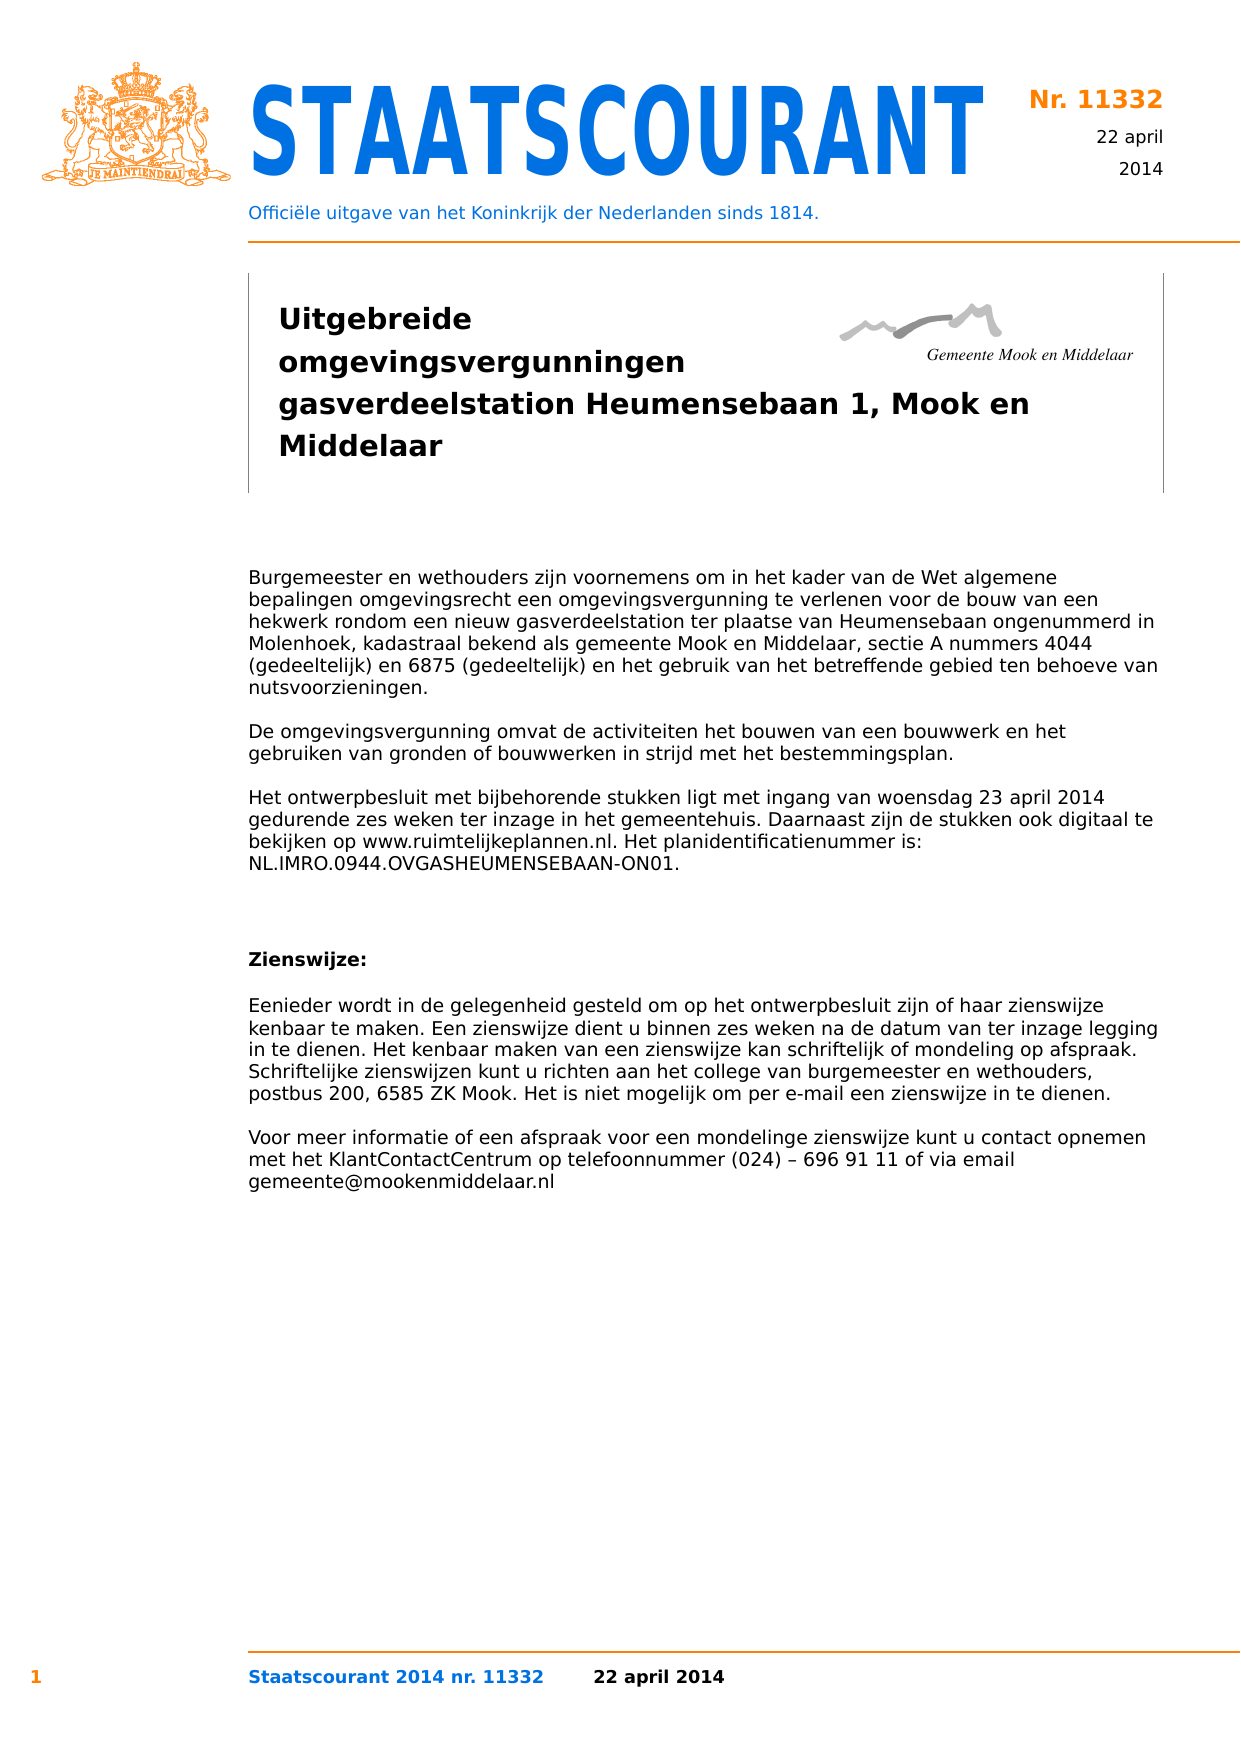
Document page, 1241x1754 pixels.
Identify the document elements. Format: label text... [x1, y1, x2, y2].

picture [838, 302, 1134, 362]
table_cell Officiële uitgave van het Koninkrijk der Nederlanden sinds 1814. [248, 203, 1240, 241]
table_header [25, 62, 248, 241]
table_header Nr. 11332 [998, 62, 1240, 121]
text Voor meer informatie of een afspraak voor een mondelinge zienswijze kunt u contact opnemen met het KlantContactCentrum op telefoonnummer (024) – 696 91 11 of via email gemeente@mookenmiddelaar.nl [248, 1127, 1163, 1193]
table_cell 22 april [998, 121, 1240, 153]
table_header STAATSCOURANT [248, 62, 998, 203]
text Het ontwerpbesluit met bijbehorende stukken ligt met ingang van woensdag 23 april 2014 gedurende zes weken ter inzage in het gemeentehuis. Daarnaast zijn de stukken ook digitaal te bekijken op www.ruimtelijkeplannen.nl. Het planidentificatienummer is: NL.IMRO.0944.OVGASHEUMENSEBAAN-ON01. [248, 787, 1163, 874]
text De omgevingsvergunning omvat de activiteiten het bouwen van een bouwwerk en het gebruiken van gronden of bouwwerken in strijd met het bestemmingsplan. [248, 721, 1163, 765]
subtitle Uitgebreide omgevingsvergunningen gasverdeelstation Heumensebaan 1, Mook en Middelaar [249, 273, 1163, 493]
picture [41, 62, 231, 186]
text Burgemeester en wethouders zijn voornemens om in het kader van de Wet algemene bepalingen omgevingsrecht een omgevingsvergunning te verlenen voor de bouw van een hekwerk rondom een nieuw gasverdeelstation ter plaatse van Heumensebaan ongenummerd in Molenhoek, kadastraal bekend als gemeente Mook en Middelaar, sectie A nummers 4044 (gedeeltelijk) en 6875 (gedeeltelijk) en het gebruik van het betreffende gebied ten behoeve van nutsvoorzieningen. [248, 567, 1163, 699]
text Eenieder wordt in de gelegenheid gesteld om op het ontwerpbesluit zijn of haar zienswijze kenbaar te maken. Een zienswijze dient u binnen zes weken na de datum van ter inzage legging in te dienen. Het kenbaar maken van een zienswijze kan schriftelijk of mondeling op afspraak. Schriftelijke zienswijzen kunt u richten aan het college van burgemeester en wethouders, postbus 200, 6585 ZK Mook. Het is niet mogelijk om per e-mail een zienswijze in te dienen. [248, 995, 1163, 1105]
subtitle Zienswijze: [248, 948, 1163, 970]
table_cell 2014 [998, 153, 1240, 203]
